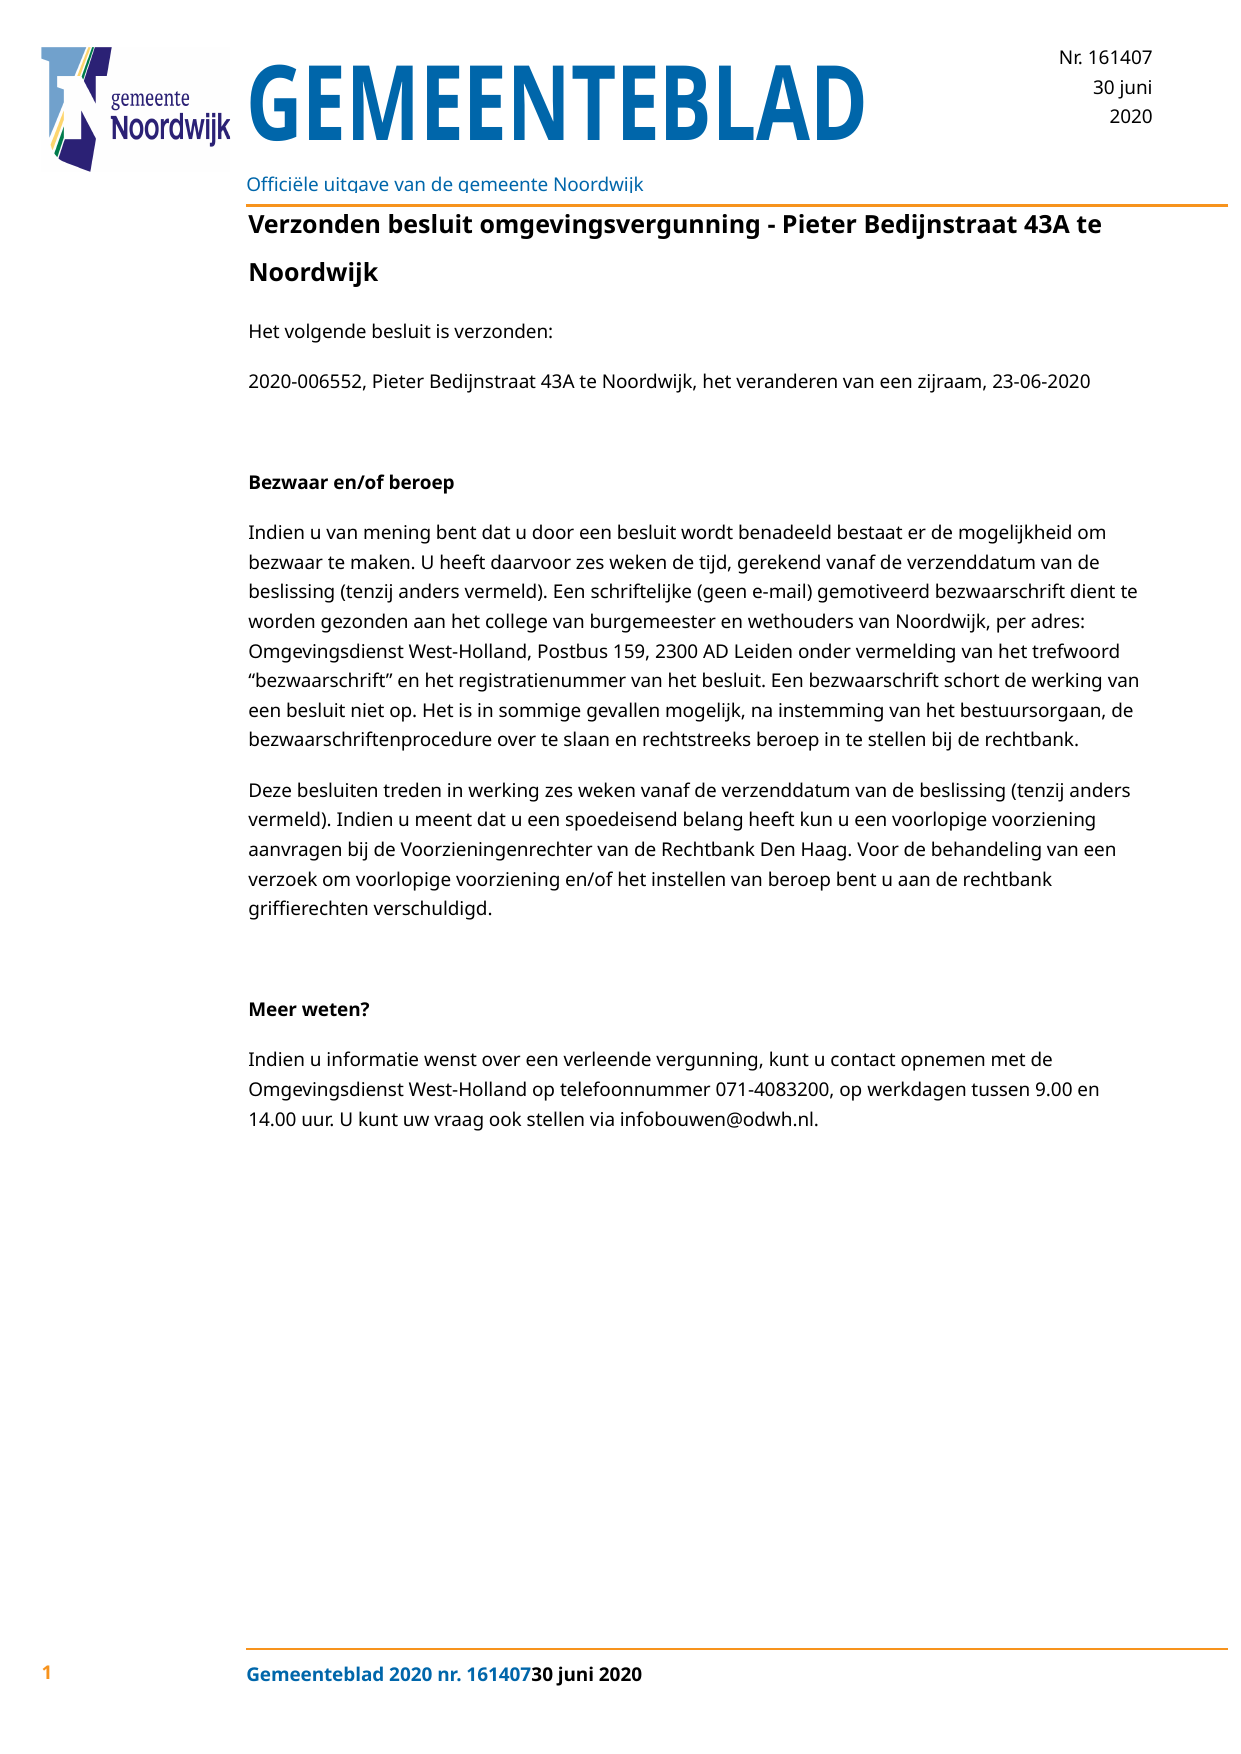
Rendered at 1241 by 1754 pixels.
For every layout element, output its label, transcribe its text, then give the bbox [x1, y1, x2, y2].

text Indien u informatie wenst over een verleende vergunning, kunt u contact opnemen met de Omgevingsdienst West-Holland op telefoonnummer 071-4083200, op werkdagen tussen 9.00 en 14.00 uur. U kunt uw vraag ook stellen via infobouwen@odwh.nl. [248, 1047, 1152, 1132]
text Meer weten? [248, 996, 1152, 1022]
text 2020-006552, Pieter Bedijnstraat 43A te Noordwijk, het veranderen van een zijraam, 23-06-2020 [248, 368, 1152, 394]
text Verzonden besluit omgevingsvergunning - Pieter Bedijnstraat 43A te Noordwijk [248, 207, 1152, 288]
text Het volgende besluit is verzonden: [248, 318, 1152, 344]
text Bezwaar en/of beroep [248, 469, 1152, 495]
picture [41, 47, 231, 172]
text Deze besluiten treden in werking zes weken vanaf de verzenddatum van de beslissing (tenzij anders vermeld). Indien u meent dat u een spoedeisend belang heeft kun u een voorlopige voorziening aanvragen bij de Voorzieningenrechter van de Rechtbank Den Haag. Voor de behandeling van een verzoek om voorlopige voorziening en/of het instellen van beroep bent u aan de rechtbank griffierechten verschuldigd. [248, 777, 1152, 921]
text Indien u van mening bent dat u door een besluit wordt benadeeld bestaat er de mogelijkheid om bezwaar te maken. U heeft daarvoor zes weken de tijd, gerekend vanaf de verzenddatum van de beslissing (tenzij anders vermeld). Een schriftelijke (geen e-mail) gemotiveerd bezwaarschrift dient te worden gezonden aan het college van burgemeester en wethouders van Noordwijk, per adres: Omgevingsdienst West-Holland, Postbus 159, 2300 AD Leiden onder vermelding van het trefwoord “bezwaarschrift” en het registratienummer van het besluit. Een bezwaarschrift schort de werking van een besluit niet op. Het is in sommige gevallen mogelijk, na instemming van het bestuursorgaan, de bezwaarschriftenprocedure over te slaan en rechtstreeks beroep in te stellen bij de rechtbank. [248, 519, 1152, 752]
